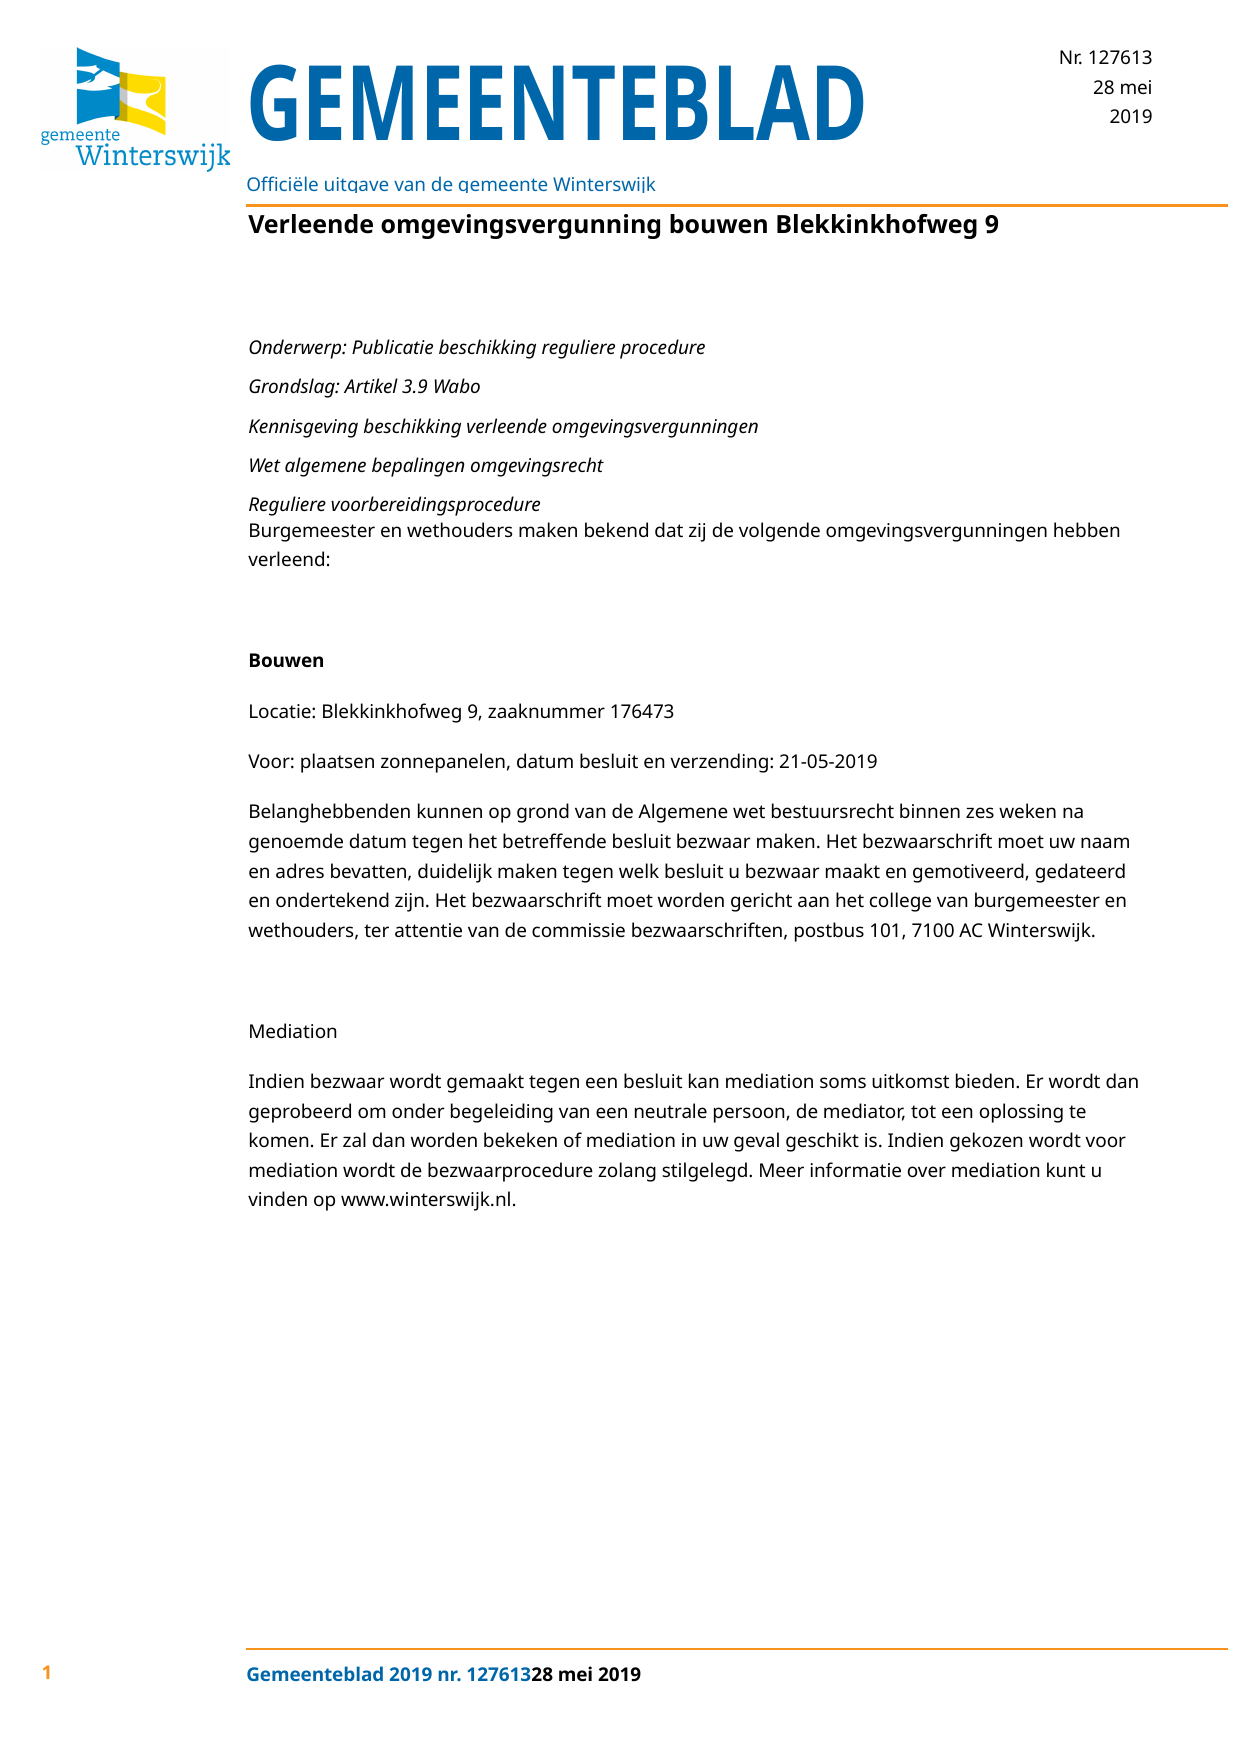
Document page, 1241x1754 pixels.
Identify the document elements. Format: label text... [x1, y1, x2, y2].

text Belanghebbenden kunnen op grond van de Algemene wet bestuursrecht binnen zes weken na genoemde datum tegen het betreffende besluit bezwaar maken. Het bezwaarschrift moet uw naam en adres bevatten, duidelijk maken tegen welk besluit u bezwaar maakt en gemotiveerd, gedateerd en ondertekend zijn. Het bezwaarschrift moet worden gericht aan het college van burgemeester en wethouders, ter attentie van de commissie bezwaarschriften, postbus 101, 7100 AC Winterswijk. [248, 799, 1152, 943]
text Verleende omgevingsvergunning bouwen Blekkinkhofweg 9 [248, 207, 1152, 241]
picture [225, 153, 231, 162]
text Indien bezwaar wordt gemaakt tegen een besluit kan mediation soms uitkomst bieden. Er wordt dan geprobeerd om onder begeleiding van een neutrale persoon, de mediator, tot een oplossing te komen. Er zal dan worden bekeken of mediation in uw geval geschikt is. Indien gekozen wordt voor mediation wordt de bezwaarprocedure zolang stilgelegd. Meer informatie over mediation kunt u vinden op www.winterswijk.nl. [248, 1068, 1152, 1212]
text Bouwen [248, 647, 1152, 673]
text Mediation [248, 1018, 1152, 1044]
text Voor: plaatsen zonnepanelen, datum besluit en verzending: 21-05-2019 [248, 748, 1152, 774]
text Locatie: Blekkinkhofweg 9, zaaknummer 176473 [248, 698, 1152, 724]
text Burgemeester en wethouders maken bekend dat zij de volgende omgevingsvergunningen hebben verleend: [248, 517, 1152, 572]
text Kennisgeving beschikking verleende omgevingsvergunningen [248, 413, 1152, 438]
text Wet algemene bepalingen omgevingsrecht [248, 452, 1152, 478]
text Onderwerp: Publicatie beschikking reguliere procedure [248, 334, 1152, 360]
text Reguliere voorbereidingsprocedure [248, 491, 1152, 517]
text Grondslag: Artikel 3.9 Wabo [248, 373, 1152, 399]
picture [41, 47, 231, 172]
